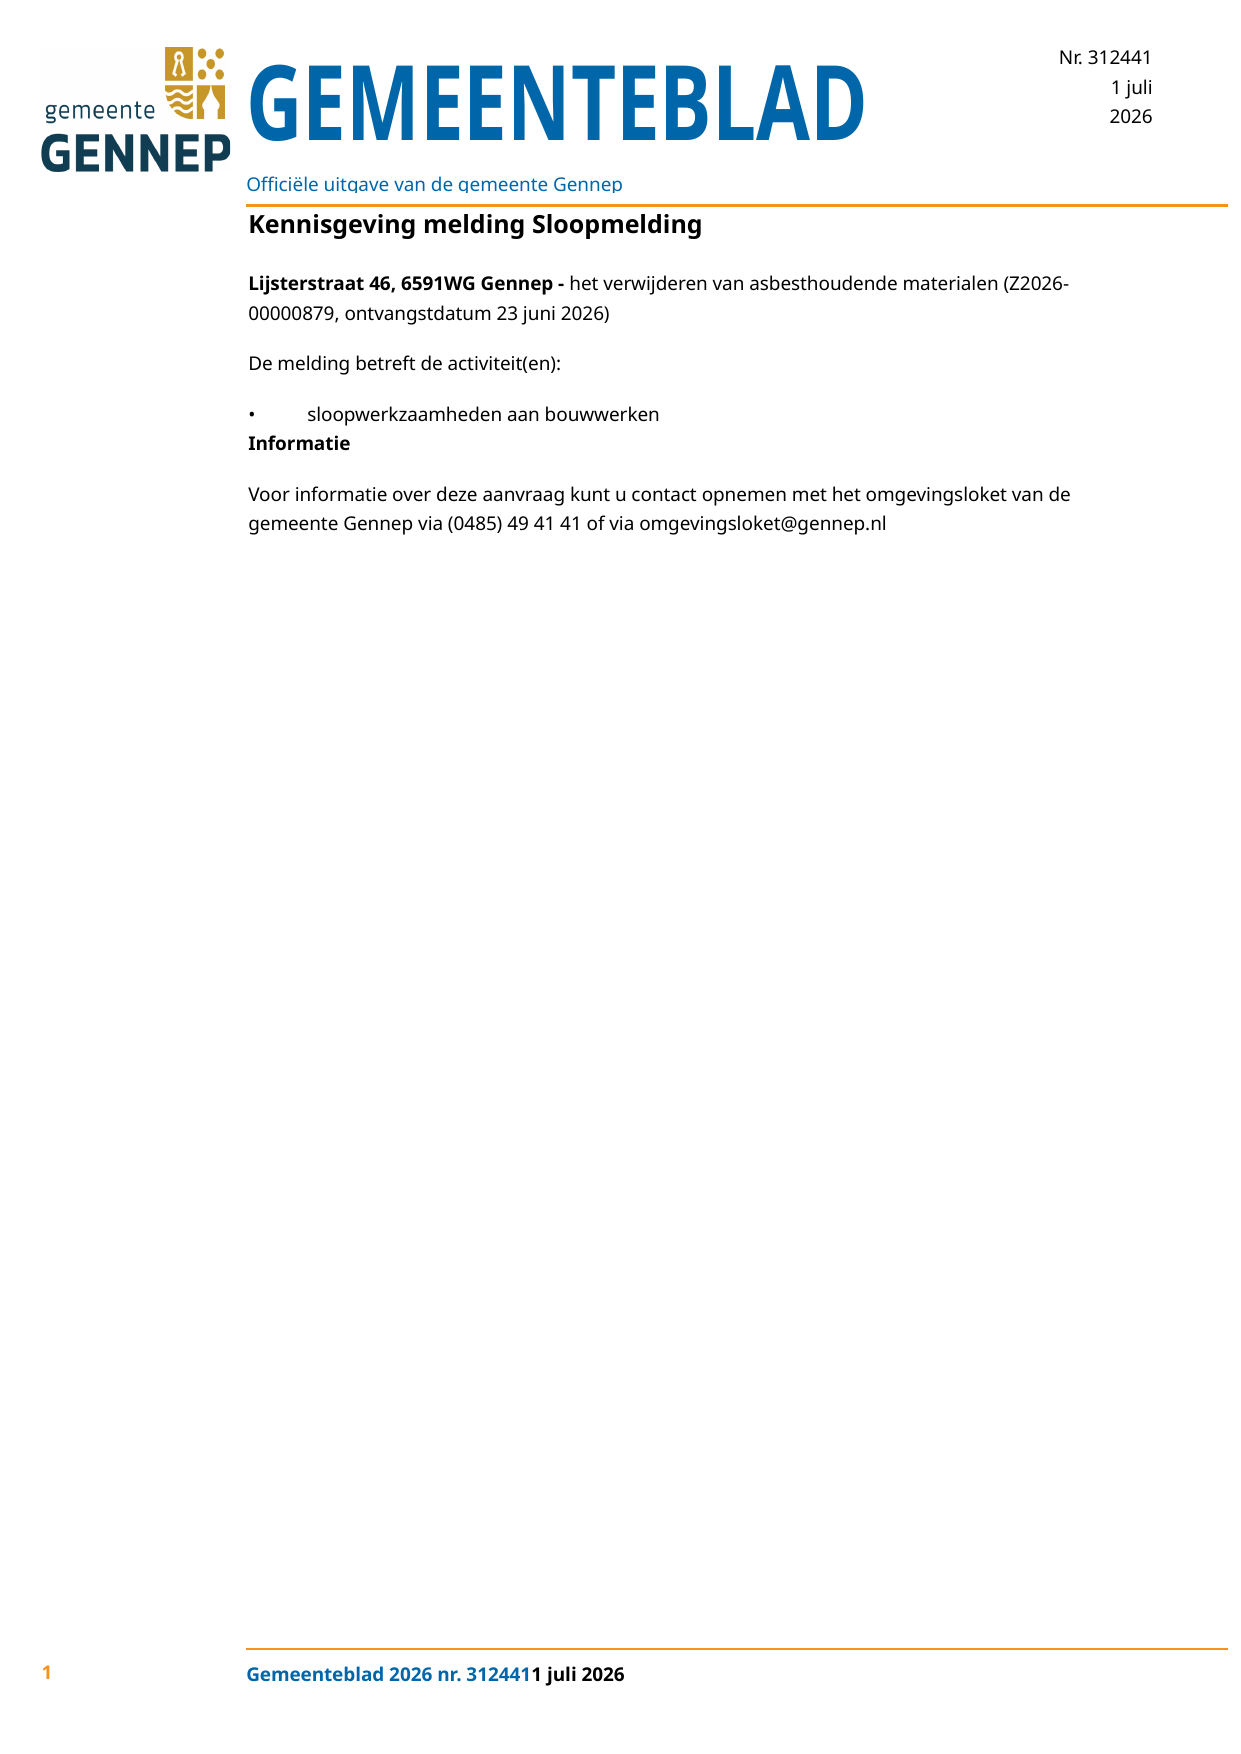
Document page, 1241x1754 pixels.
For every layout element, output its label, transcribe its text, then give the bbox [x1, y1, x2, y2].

text Kennisgeving melding Sloopmelding [248, 207, 1152, 241]
text Lijsterstraat 46, 6591WG Gennep - het verwijderen van asbesthoudende materialen (Z2026-00000879, ontvangstdatum 23 juni 2026) [248, 270, 1152, 326]
list sloopwerkzaamheden aan bouwwerken [248, 401, 1152, 426]
text Informatie [248, 430, 1152, 456]
picture [41, 47, 231, 172]
text De melding betreft de activiteit(en): [248, 350, 1152, 376]
text Voor informatie over deze aanvraag kunt u contact opnemen met het omgevingsloket van de gemeente Gennep via (0485) 49 41 41 of via omgevingsloket@gennep.nl [248, 481, 1152, 536]
